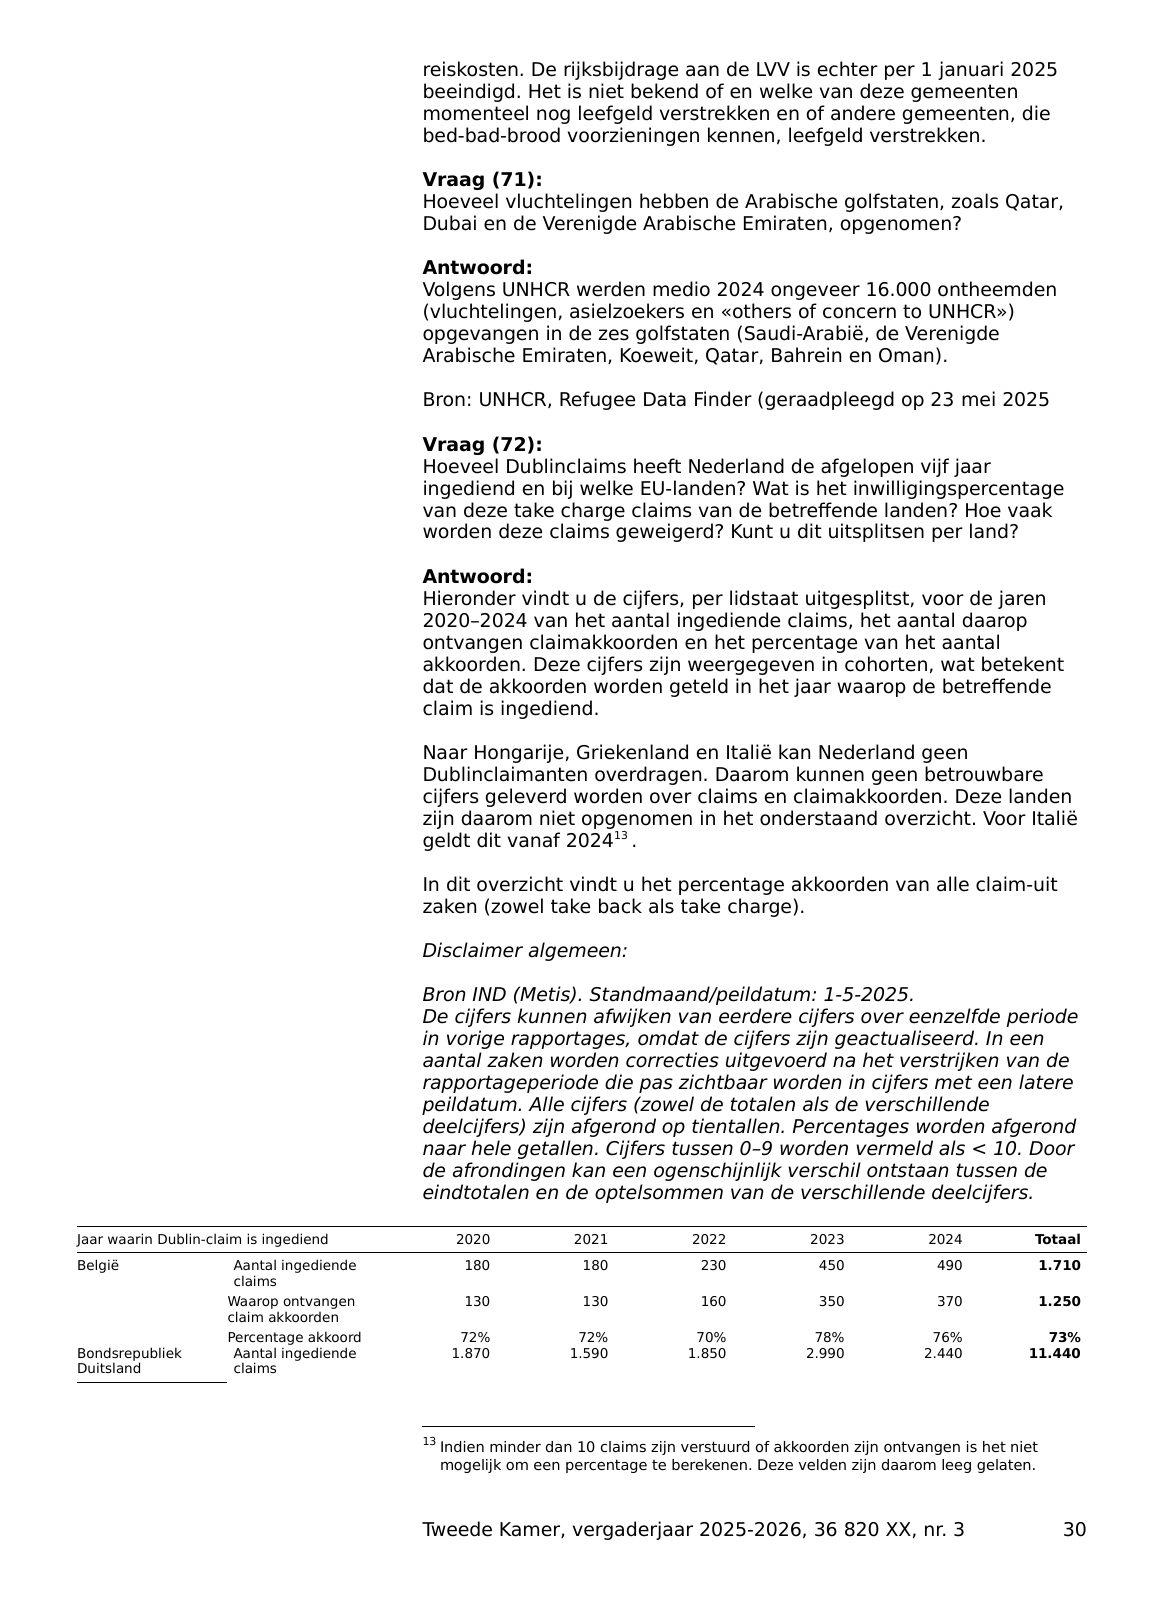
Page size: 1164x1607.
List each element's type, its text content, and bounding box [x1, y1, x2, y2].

table_cell 2.990 [732, 1346, 850, 1382]
table_cell Bondsrepubliek Duitsland [77, 1346, 227, 1382]
table_cell 70% [614, 1325, 732, 1346]
table_cell Aantal ingediende claims [227, 1346, 378, 1382]
text Hoeveel vluchtelingen hebben de Arabische golfstaten, zoals Qatar, Dubai en de Verenigde Arabische Emiraten, opgenomen? [422, 191, 1087, 235]
table_cell 160 [614, 1289, 732, 1325]
text De cijfers kunnen afwijken van eerdere cijfers over eenzelfde periode in vorige rapportages, omdat de cijfers zijn geactualiseerd. In een aantal zaken worden correcties uitgevoerd na het verstrijken van de rapportageperiode die pas zichtbaar worden in cijfers met een latere peildatum. Alle cijfers (zowel de totalen als de verschillende deelcijfers) zijn afgerond op tientallen. Percentages worden afgerond naar hele getallen. Cijfers tussen 0–9 worden vermeld als < 10. Door de afrondingen kan een ogenschijnlijk verschil ontstaan tussen de eindtotalen en de optelsommen van de verschillende deelcijfers. [422, 1006, 1087, 1204]
table_cell Percentage akkoord [227, 1325, 378, 1346]
text Antwoord: [422, 566, 1087, 588]
text reiskosten. De rijksbijdrage aan de LVV is echter per 1 januari 2025 beeindigd. Het is niet bekend of en welke van deze gemeenten momenteel nog leefgeld verstrekken en of andere gemeenten, die bed-bad-brood voorzieningen kennen, leefgeld verstrekken. [422, 59, 1087, 147]
table_cell 72% [378, 1325, 496, 1346]
table_cell 78% [732, 1325, 850, 1346]
table_cell 450 [732, 1253, 850, 1289]
table_header Jaar waarin Dublin-claim is ingediend [77, 1227, 378, 1252]
table_cell 1.870 [378, 1346, 496, 1382]
text Vraag (71): [422, 169, 1087, 191]
table_header 2023 [732, 1227, 850, 1252]
table_cell 130 [378, 1289, 496, 1325]
text Bron: UNHCR, Refugee Data Finder (geraadpleegd op 23 mei 2025 [422, 389, 1087, 411]
table_cell 72% [496, 1325, 614, 1346]
table_header 2020 [378, 1227, 496, 1252]
table_header Totaal [969, 1227, 1087, 1252]
table_cell 370 [850, 1289, 968, 1325]
table_cell 76% [850, 1325, 968, 1346]
table_cell 1.250 [969, 1289, 1087, 1325]
table_cell 230 [614, 1253, 732, 1289]
table_cell 350 [732, 1289, 850, 1325]
table_cell 180 [378, 1253, 496, 1289]
table_cell 1.590 [496, 1346, 614, 1382]
text In dit overzicht vindt u het percentage akkoorden van alle claim-uit zaken (zowel take back als take charge). [422, 874, 1087, 918]
table_cell 180 [496, 1253, 614, 1289]
text Naar Hongarije, Griekenland en Italië kan Nederland geen Dublinclaimanten overdragen. Daarom kunnen geen betrouwbare cijfers geleverd worden over claims en claimakkoorden. Deze landen zijn daarom niet opgenomen in het onderstaand overzicht. Voor Italië geldt dit vanaf 2024. [422, 742, 1087, 852]
text Indien minder dan 10 claims zijn verstuurd of akkoorden zijn ontvangen is het niet mogelijk om een percentage te berekenen. Deze velden zijn daarom leeg gelaten. [422, 1435, 1087, 1474]
table_cell 1.710 [969, 1253, 1087, 1289]
table_header 2022 [614, 1227, 732, 1252]
text Volgens UNHCR werden medio 2024 ongeveer 16.000 ontheemden (vluchtelingen, asielzoekers en «others of concern to UNHCR») opgevangen in de zes golfstaten (Saudi-Arabië, de Verenigde Arabische Emiraten, Koeweit, Qatar, Bahrein en Oman). [422, 279, 1087, 367]
table_cell Aantal ingediende claims [227, 1253, 378, 1289]
text Hieronder vindt u de cijfers, per lidstaat uitgesplitst, voor de jaren 2020–2024 van het aantal ingediende claims, het aantal daarop ontvangen claimakkoorden en het percentage van het aantal akkoorden. Deze cijfers zijn weergegeven in cohorten, wat betekent dat de akkoorden worden geteld in het jaar waarop de betreffende claim is ingediend. [422, 588, 1087, 719]
table_cell 2.440 [850, 1346, 968, 1382]
table_cell 1.850 [614, 1346, 732, 1382]
text Vraag (72): [422, 433, 1087, 456]
table_header 2021 [496, 1227, 614, 1252]
subtitle Disclaimer algemeen: [422, 940, 1087, 962]
table_cell 130 [496, 1289, 614, 1325]
text Antwoord: [422, 257, 1087, 279]
text Bron IND (Metis). Standmaand/peildatum: 1-5-2025. [422, 984, 1087, 1006]
table_cell 490 [850, 1253, 968, 1289]
table_cell 11.440 [969, 1346, 1087, 1382]
table_cell 73% [969, 1325, 1087, 1346]
table_header 2024 [850, 1227, 968, 1252]
table_cell België [77, 1253, 227, 1346]
text Hoeveel Dublinclaims heeft Nederland de afgelopen vijf jaar ingediend en bij welke EU-landen? Wat is het inwilligingspercentage van deze take charge claims van de betreffende landen? Hoe vaak worden deze claims geweigerd? Kunt u dit uitsplitsen per land? [422, 456, 1087, 543]
table_cell Waarop ontvangen claim akkoorden [227, 1289, 378, 1325]
